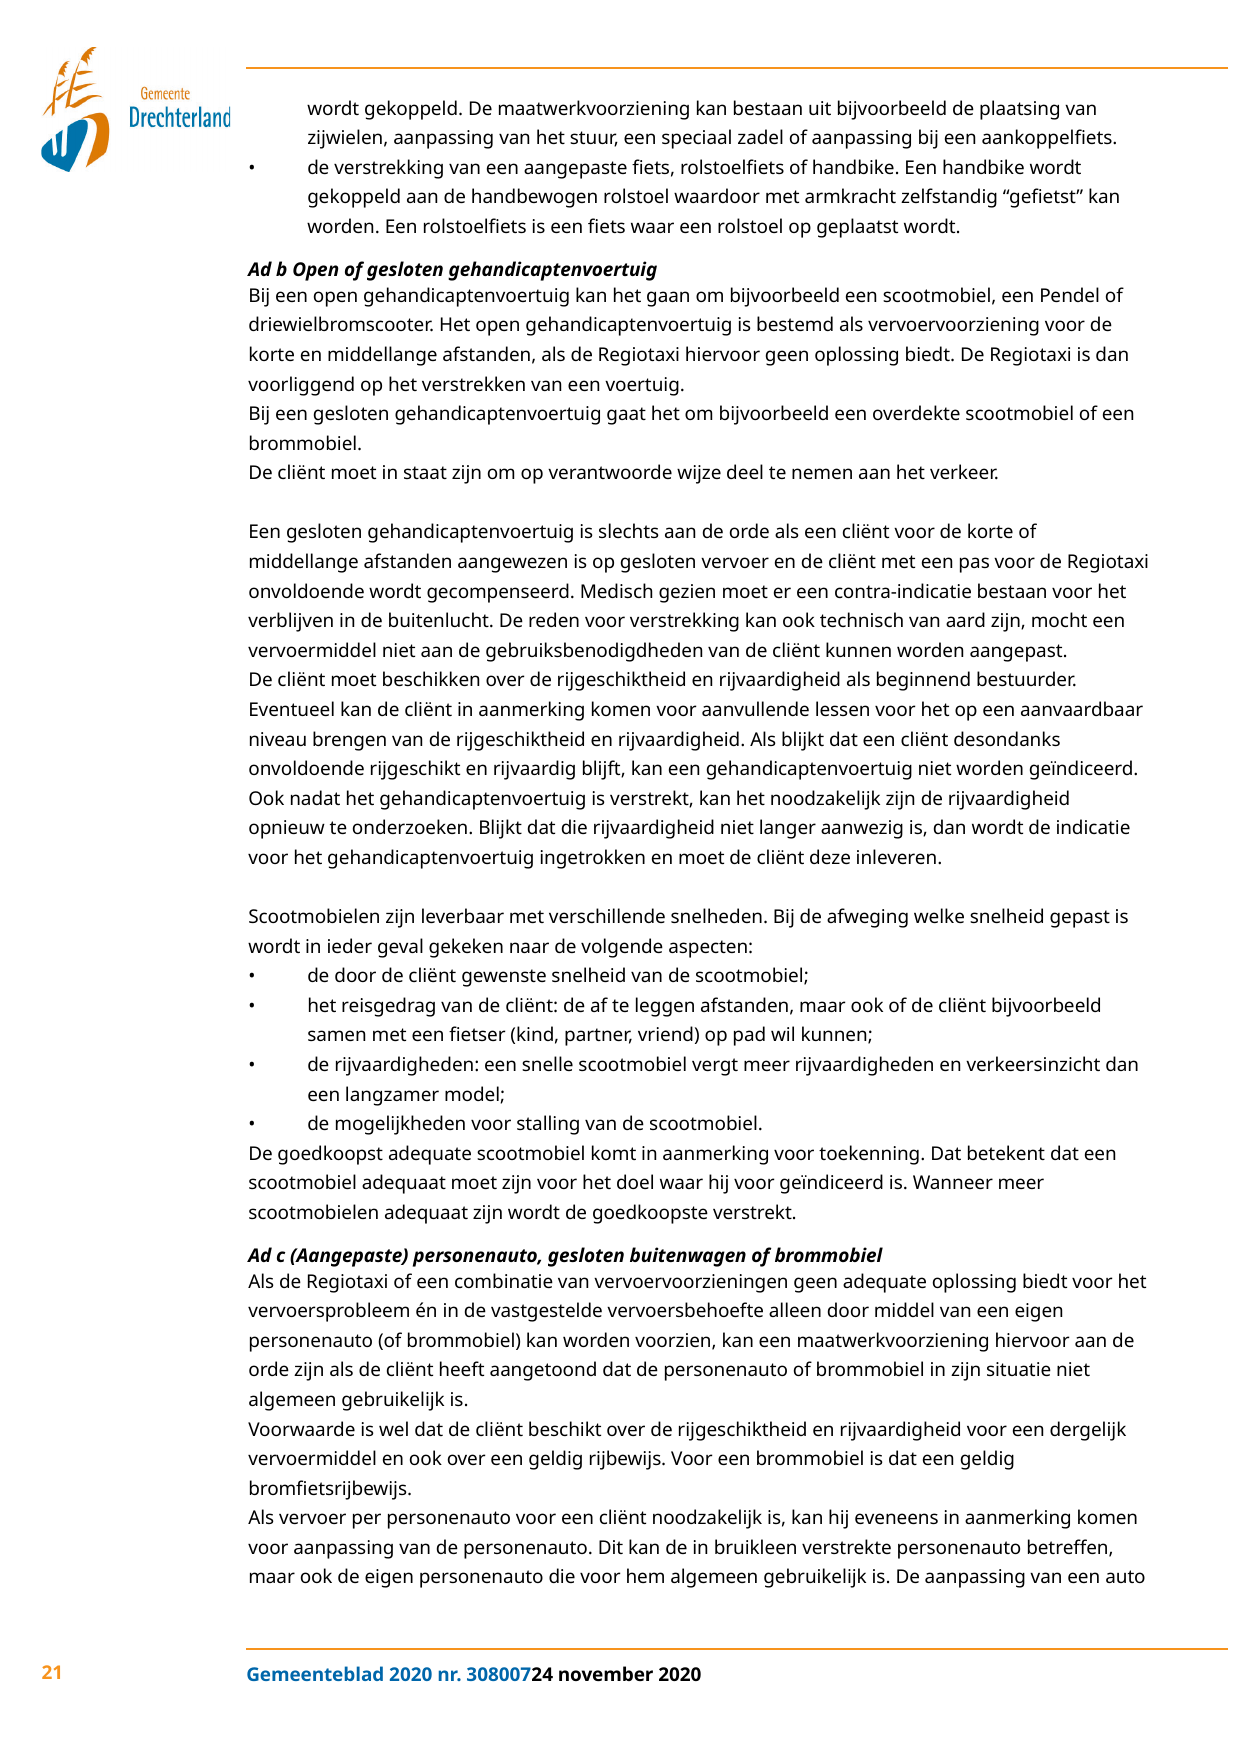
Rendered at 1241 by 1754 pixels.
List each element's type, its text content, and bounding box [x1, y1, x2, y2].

text Bij een gesloten gehandicaptenvoertuig gaat het om bijvoorbeeld een overdekte scootmobiel of een brommobiel. [248, 400, 1152, 456]
text Bij een open gehandicaptenvoertuig kan het gaan om bijvoorbeeld een scootmobiel, een Pendel of driewielbromscooter. Het open gehandicaptenvoertuig is bestemd als vervoervoorziening voor de korte en middellange afstanden, als de Regiotaxi hiervoor geen oplossing biedt. De Regiotaxi is dan voorliggend op het verstrekken van een voertuig. [248, 282, 1152, 396]
list de rijvaardigheden: een snelle scootmobiel vergt meer rijvaardigheden en verkeersinzicht dan een langzamer model; [248, 1051, 1152, 1106]
text Ad b Open of gesloten gehandicaptenvoertuig [248, 256, 1152, 282]
text Ook nadat het gehandicaptenvoertuig is verstrekt, kan het noodzakelijk zijn de rijvaardigheid opnieuw te onderzoeken. Blijkt dat die rijvaardigheid niet langer aanwezig is, dan wordt de indicatie voor het gehandicaptenvoertuig ingetrokken en moet de cliënt deze inleveren. [248, 785, 1152, 870]
text Ad c (Aangepaste) personenauto, gesloten buitenwagen of brommobiel [248, 1242, 1152, 1268]
text De cliënt moet beschikken over de rijgeschiktheid en rijvaardigheid als beginnend bestuurder. [248, 667, 1152, 692]
list de door de cliënt gewenste snelheid van de scootmobiel; [248, 962, 1152, 988]
text Eventueel kan de cliënt in aanmerking komen voor aanvullende lessen voor het op een aanvaardbaar niveau brengen van de rijgeschiktheid en rijvaardigheid. Als blijkt dat een cliënt desondanks onvoldoende rijgeschikt en rijvaardig blijft, kan een gehandicaptenvoertuig niet worden geïndiceerd. [248, 696, 1152, 781]
list het reisgedrag van de cliënt: de af te leggen afstanden, maar ook of de cliënt bijvoorbeeld samen met een fietser (kind, partner, vriend) op pad wil kunnen; [248, 992, 1152, 1047]
text De goedkoopst adequate scootmobiel komt in aanmerking voor toekenning. Dat betekent dat een scootmobiel adequaat moet zijn voor het doel waar hij voor geïndiceerd is. Wanneer meer scootmobielen adequaat zijn wordt de goedkoopste verstrekt. [248, 1140, 1152, 1225]
text Voorwaarde is wel dat de cliënt beschikt over de rijgeschiktheid en rijvaardigheid voor een dergelijk vervoermiddel en ook over een geldig rijbewijs. Voor een brommobiel is dat een geldig bromfietsrijbewijs. [248, 1416, 1152, 1501]
picture [41, 158, 64, 172]
list de verstrekking van een aangepaste fiets, rolstoelfiets of handbike. Een handbike wordt gekoppeld aan de handbewogen rolstoel waardoor met armkracht zelfstandig “gefietst” kan worden. Een rolstoelfiets is een fiets waar een rolstoel op geplaatst wordt. [248, 154, 1152, 239]
list wordt gekoppeld. De maatwerkvoorziening kan bestaan uit bijvoorbeeld de plaatsing van zijwielen, aanpassing van het stuur, een speciaal zadel of aanpassing bij een aankoppelfiets. [248, 95, 1152, 150]
text Als vervoer per personenauto voor een cliënt noodzakelijk is, kan hij eveneens in aanmerking komen voor aanpassing van de personenauto. Dit kan de in bruikleen verstrekte personenauto betreffen, maar ook de eigen personenauto die voor hem algemeen gebruikelijk is. De aanpassing van een auto [248, 1504, 1152, 1589]
text De cliënt moet in staat zijn om op verantwoorde wijze deel te nemen aan het verkeer. [248, 459, 1152, 485]
picture [41, 47, 231, 172]
text Scootmobielen zijn leverbaar met verschillende snelheden. Bij de afweging welke snelheid gepast is wordt in ieder geval gekeken naar de volgende aspecten: [248, 903, 1152, 958]
text Als de Regiotaxi of een combinatie van vervoervoorzieningen geen adequate oplossing biedt voor het vervoersprobleem én in de vastgestelde vervoersbehoefte alleen door middel van een eigen personenauto (of brommobiel) kan worden voorzien, kan een maatwerkvoorziening hiervoor aan de orde zijn als de cliënt heeft aangetoond dat de personenauto of brommobiel in zijn situatie niet algemeen gebruikelijk is. [248, 1268, 1152, 1412]
list de mogelijkheden voor stalling van de scootmobiel. [248, 1110, 1152, 1136]
text Een gesloten gehandicaptenvoertuig is slechts aan de orde als een cliënt voor de korte of middellange afstanden aangewezen is op gesloten vervoer en de cliënt met een pas voor de Regiotaxi onvoldoende wordt gecompenseerd. Medisch gezien moet er een contra-indicatie bestaan voor het verblijven in de buitenlucht. De reden voor verstrekking kan ook technisch van aard zijn, mocht een vervoermiddel niet aan de gebruiksbenodigdheden van de cliënt kunnen worden aangepast. [248, 519, 1152, 663]
picture [226, 115, 231, 124]
